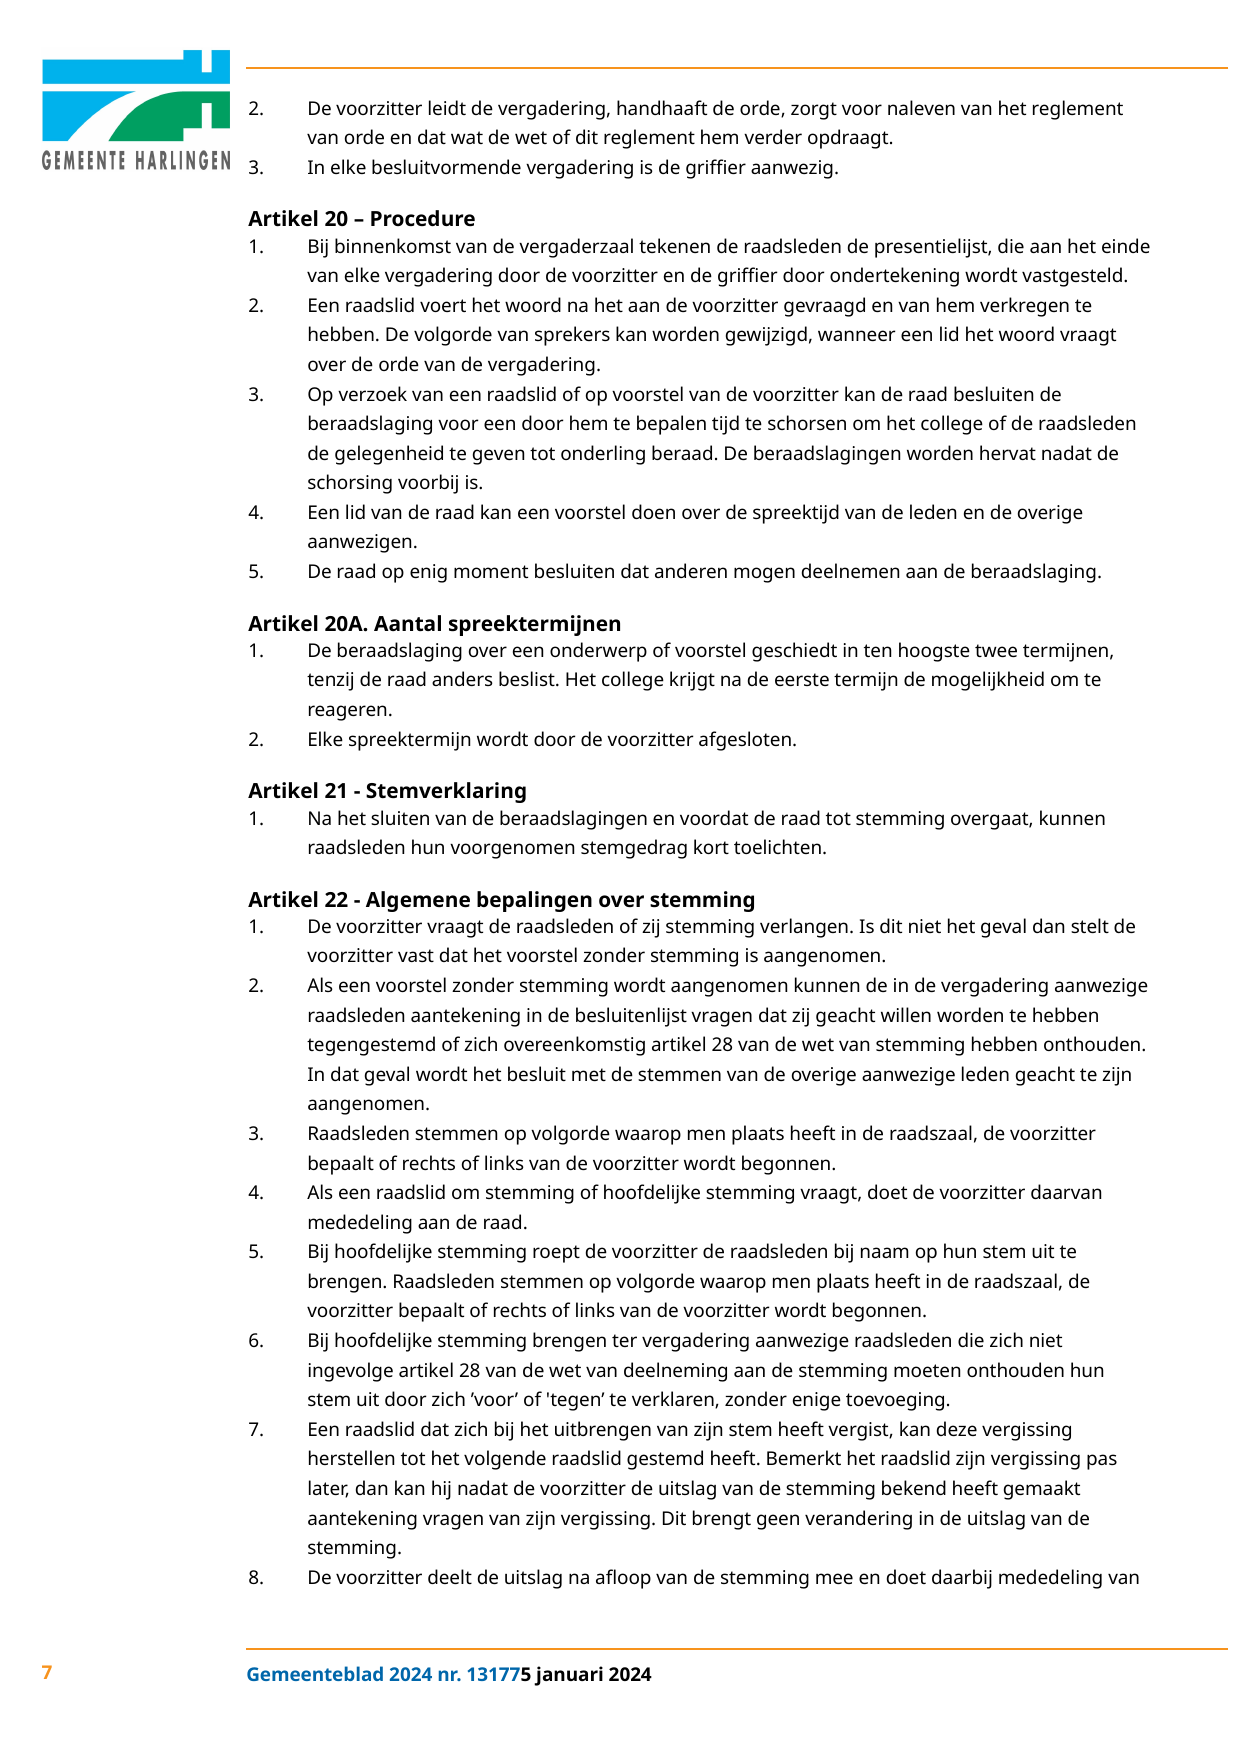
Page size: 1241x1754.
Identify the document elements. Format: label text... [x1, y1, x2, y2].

list Raadsleden stemmen op volgorde waarop men plaats heeft in de raadszaal, de voorzitter bepaalt of rechts of links van de voorzitter wordt begonnen. [248, 1120, 1152, 1176]
list De voorzitter leidt de vergadering, handhaaft de orde, zorgt voor naleven van het reglement van orde en dat wat de wet of dit reglement hem verder opdraagt. [248, 95, 1152, 150]
list Bij binnenkomst van de vergaderzaal tekenen de raadsleden de presentielijst, die aan het einde van elke vergadering door de voorzitter en de griffier door ondertekening wordt vastgesteld. [248, 233, 1152, 288]
list Na het sluiten van de beraadslagingen en voordat de raad tot stemming overgaat, kunnen raadsleden hun voorgenomen stemgedrag kort toelichten. [248, 805, 1152, 860]
text Artikel 21 - Stemverklaring [248, 776, 1152, 805]
list Op verzoek van een raadslid of op voorstel van de voorzitter kan de raad besluiten de beraadslaging voor een door hem te bepalen tijd te schorsen om het college of de raadsleden de gelegenheid te geven tot onderling beraad. De beraadslagingen worden hervat nadat de schorsing voorbij is. [248, 381, 1152, 495]
list Als een voorstel zonder stemming wordt aangenomen kunnen de in de vergadering aanwezige raadsleden aantekening in de besluitenlijst vragen dat zij geacht willen worden te hebben tegengestemd of zich overeenkomstig artikel 28 van de wet van stemming hebben onthouden. In dat geval wordt het besluit met de stemmen van de overige aanwezige leden geacht te zijn aangenomen. [248, 972, 1152, 1116]
list In elke besluitvormende vergadering is de griffier aanwezig. [248, 154, 1152, 180]
picture [41, 47, 231, 172]
list Een raadslid dat zich bij het uitbrengen van zijn stem heeft vergist, kan deze vergissing herstellen tot het volgende raadslid gestemd heeft. Bemerkt het raadslid zijn vergissing pas later, dan kan hij nadat de voorzitter de uitslag van de stemming bekend heeft gemaakt aantekening vragen van zijn vergissing. Dit brengt geen verandering in de uitslag van de stemming. [248, 1416, 1152, 1560]
text Artikel 20 – Procedure [248, 204, 1152, 233]
list Elke spreektermijn wordt door de voorzitter afgesloten. [248, 726, 1152, 752]
text Artikel 22 - Algemene bepalingen over stemming [248, 885, 1152, 913]
list De voorzitter deelt de uitslag na afloop van de stemming mee en doet daarbij mededeling van [248, 1564, 1152, 1590]
list Bij hoofdelijke stemming brengen ter vergadering aanwezige raadsleden die zich niet ingevolge artikel 28 van de wet van deelneming aan de stemming moeten onthouden hun stem uit door zich ’voor’ of 'tegen’ te verklaren, zonder enige toevoeging. [248, 1327, 1152, 1412]
list Een raadslid voert het woord na het aan de voorzitter gevraagd en van hem verkregen te hebben. De volgorde van sprekers kan worden gewijzigd, wanneer een lid het woord vraagt over de orde van de vergadering. [248, 292, 1152, 377]
list Bij hoofdelijke stemming roept de voorzitter de raadsleden bij naam op hun stem uit te brengen. Raadsleden stemmen op volgorde waarop men plaats heeft in de raadszaal, de voorzitter bepaalt of rechts of links van de voorzitter wordt begonnen. [248, 1238, 1152, 1323]
list Als een raadslid om stemming of hoofdelijke stemming vraagt, doet de voorzitter daarvan mededeling aan de raad. [248, 1179, 1152, 1235]
list De beraadslaging over een onderwerp of voorstel geschiedt in ten hoogste twee termijnen, tenzij de raad anders beslist. Het college krijgt na de eerste termijn de mogelijkheid om te reageren. [248, 637, 1152, 722]
text Artikel 20A. Aantal spreektermijnen [248, 609, 1152, 637]
list Een lid van de raad kan een voorstel doen over de spreektijd van de leden en de overige aanwezigen. [248, 499, 1152, 554]
list De voorzitter vraagt de raadsleden of zij stemming verlangen. Is dit niet het geval dan stelt de voorzitter vast dat het voorstel zonder stemming is aangenomen. [248, 913, 1152, 968]
list De raad op enig moment besluiten dat anderen mogen deelnemen aan de beraadslaging. [248, 558, 1152, 584]
